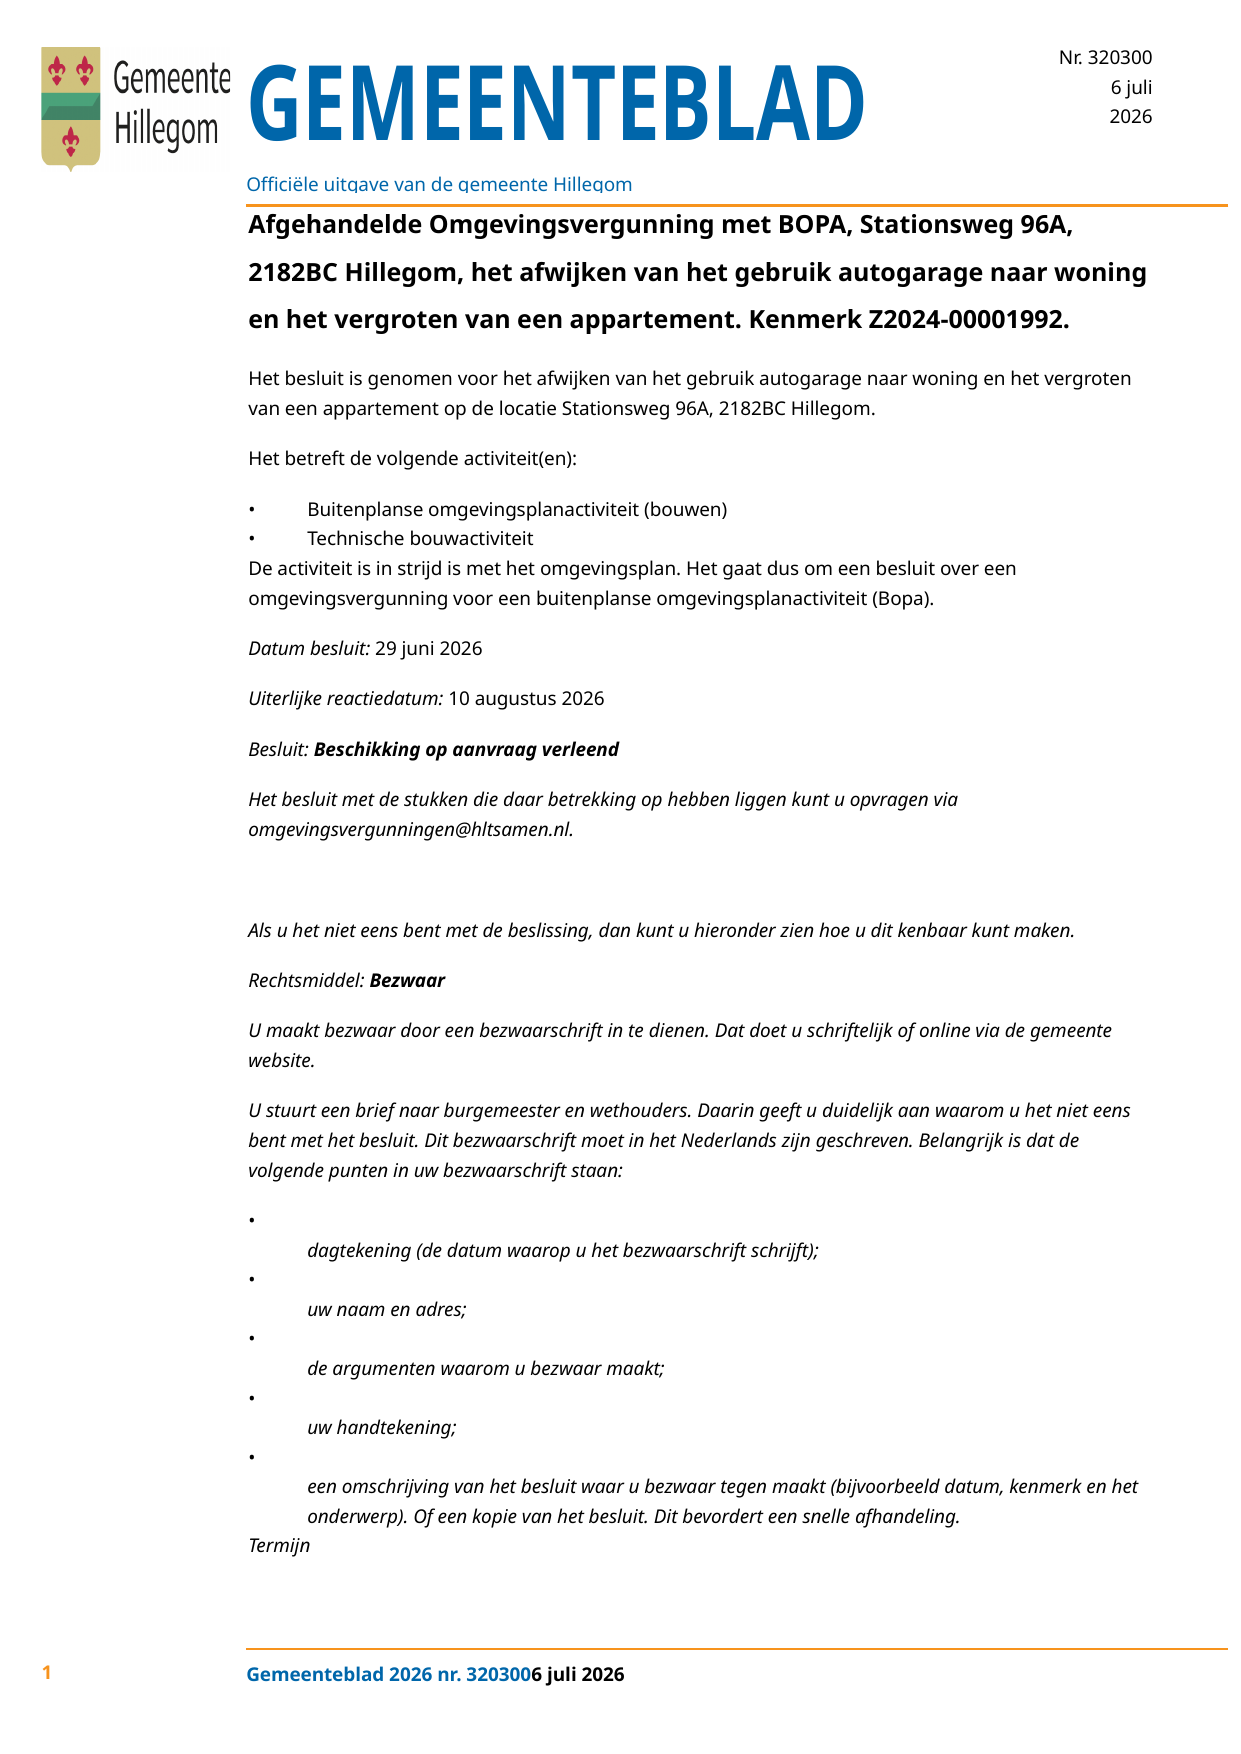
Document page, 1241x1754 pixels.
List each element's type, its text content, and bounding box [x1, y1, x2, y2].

text U stuurt een brief naar burgemeester en wethouders. Daarin geeft u duidelijk aan waarom u het niet eens bent met het besluit. Dit bezwaarschrift moet in het Nederlands zijn geschreven. Belangrijk is dat de volgende punten in uw bezwaarschrift staan: [248, 1098, 1152, 1182]
list Technische bouwactiviteit [248, 526, 1152, 551]
text Het besluit met de stukken die daar betrekking op hebben liggen kunt u opvragen via omgevingsvergunningen@hltsamen.nl. [248, 786, 1152, 842]
text Het betreft de volgende activiteit(en): [248, 446, 1152, 471]
text Rechtsmiddel: Bezwaar [248, 967, 1152, 993]
text Termijn [248, 1533, 1152, 1558]
text Het besluit is genomen voor het afwijken van het gebruik autogarage naar woning en het vergroten van een appartement op de locatie Stationsweg 96A, 2182BC Hillegom. [248, 366, 1152, 421]
text Uiterlijke reactiedatum: 10 augustus 2026 [248, 686, 1152, 711]
picture [41, 47, 231, 172]
list een omschrijving van het besluit waar u bezwaar tegen maakt (bijvoorbeeld datum, kenmerk en het onderwerp). Of een kopie van het besluit. Dit bevordert een snelle afhandeling. [248, 1473, 1152, 1529]
list de argumenten waarom u bezwaar maakt; [248, 1355, 1152, 1381]
text Als u het niet eens bent met de beslissing, dan kunt u hieronder zien hoe u dit kenbaar kunt maken. [248, 917, 1152, 942]
list Buitenplanse omgevingsplanactiviteit (bouwen) [248, 496, 1152, 522]
text De activiteit is in strijd is met het omgevingsplan. Het gaat dus om een besluit over een omgevingsvergunning voor een buitenplanse omgevingsplanactiviteit (Bopa). [248, 555, 1152, 610]
list dagtekening (de datum waarop u het bezwaarschrift schrijft); [248, 1237, 1152, 1262]
text Besluit: Beschikking op aanvraag verleend [248, 736, 1152, 762]
list uw handtekening; [248, 1414, 1152, 1440]
text U maakt bezwaar door een bezwaarschrift in te dienen. Dat doet u schriftelijk of online via de gemeente website. [248, 1018, 1152, 1073]
list uw naam en adres; [248, 1296, 1152, 1322]
text Datum besluit: 29 juni 2026 [248, 635, 1152, 661]
text Afgehandelde Omgevingsvergunning met BOPA, Stationsweg 96A, 2182BC Hillegom, het afwijken van het gebruik autogarage naar woning en het vergroten van een appartement. Kenmerk Z2024-00001992. [248, 207, 1152, 336]
